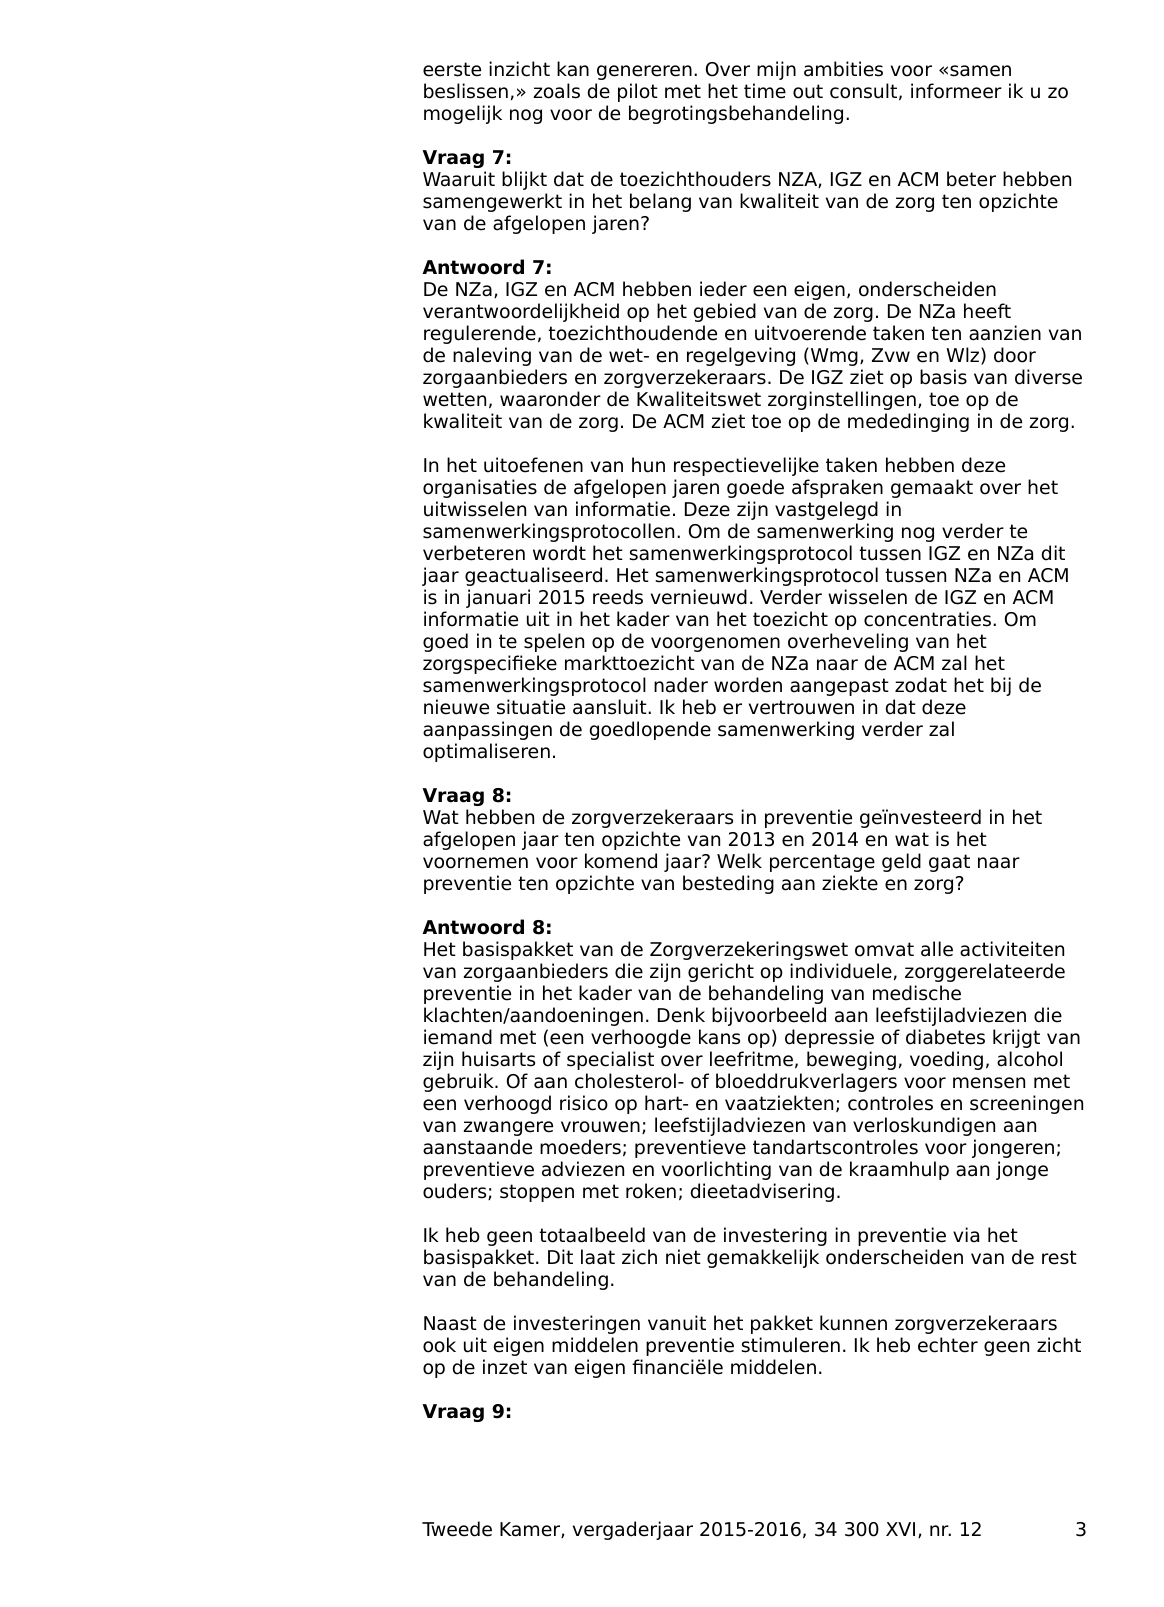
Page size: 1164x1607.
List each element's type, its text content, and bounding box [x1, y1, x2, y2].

text Naast de investeringen vanuit het pakket kunnen zorgverzekeraars ook uit eigen middelen preventie stimuleren. Ik heb echter geen zicht op de inzet van eigen financiële middelen. [422, 1313, 1087, 1379]
text In het uitoefenen van hun respectievelijke taken hebben deze organisaties de afgelopen jaren goede afspraken gemaakt over het uitwisselen van informatie. Deze zijn vastgelegd in samenwerkingsprotocollen. Om de samenwerking nog verder te verbeteren wordt het samenwerkingsprotocol tussen IGZ en NZa dit jaar geactualiseerd. Het samenwerkingsprotocol tussen NZa en ACM is in januari 2015 reeds vernieuwd. Verder wisselen de IGZ en ACM informatie uit in het kader van het toezicht op concentraties. Om goed in te spelen op de voorgenomen overheveling van het zorgspecifieke markttoezicht van de NZa naar de ACM zal het samenwerkingsprotocol nader worden aangepast zodat het bij de nieuwe situatie aansluit. Ik heb er vertrouwen in dat deze aanpassingen de goedlopende samenwerking verder zal optimaliseren. [422, 455, 1087, 763]
text De NZa, IGZ en ACM hebben ieder een eigen, onderscheiden verantwoordelijkheid op het gebied van de zorg. De NZa heeft regulerende, toezichthoudende en uitvoerende taken ten aanzien van de naleving van de wet- en regelgeving (Wmg, Zvw en Wlz) door zorgaanbieders en zorgverzekeraars. De IGZ ziet op basis van diverse wetten, waaronder de Kwaliteitswet zorginstellingen, toe op de kwaliteit van de zorg. De ACM ziet toe op de mededinging in de zorg. [422, 279, 1087, 433]
text Wat hebben de zorgverzekeraars in preventie geïnvesteerd in het afgelopen jaar ten opzichte van 2013 en 2014 en wat is het voornemen voor komend jaar? Welk percentage geld gaat naar preventie ten opzichte van besteding aan ziekte en zorg? [422, 807, 1087, 895]
text Waaruit blijkt dat de toezichthouders NZA, IGZ en ACM beter hebben samengewerkt in het belang van kwaliteit van de zorg ten opzichte van de afgelopen jaren? [422, 169, 1087, 235]
text Het basispakket van de Zorgverzekeringswet omvat alle activiteiten van zorgaanbieders die zijn gericht op individuele, zorggerelateerde preventie in het kader van de behandeling van medische klachten/aandoeningen. Denk bijvoorbeeld aan leefstijladviezen die iemand met (een verhoogde kans op) depressie of diabetes krijgt van zijn huisarts of specialist over leefritme, beweging, voeding, alcohol gebruik. Of aan cholesterol- of bloeddrukverlagers voor mensen met een verhoogd risico op hart- en vaatziekten; controles en screeningen van zwangere vrouwen; leefstijladviezen van verloskundigen aan aanstaande moeders; preventieve tandartscontroles voor jongeren; preventieve adviezen en voorlichting van de kraamhulp aan jonge ouders; stoppen met roken; dieetadvisering. [422, 939, 1087, 1203]
text Ik heb geen totaalbeeld van de investering in preventie via het basispakket. Dit laat zich niet gemakkelijk onderscheiden van de rest van de behandeling. [422, 1225, 1087, 1291]
text eerste inzicht kan genereren. Over mijn ambities voor «samen beslissen,» zoals de pilot met het time out consult, informeer ik u zo mogelijk nog voor de begrotingsbehandeling. [422, 59, 1087, 125]
text Antwoord 7: [422, 257, 1087, 279]
text Vraag 7: [422, 147, 1087, 169]
text Antwoord 8: [422, 917, 1087, 939]
text Vraag 9: [422, 1401, 1087, 1423]
text Vraag 8: [422, 785, 1087, 807]
